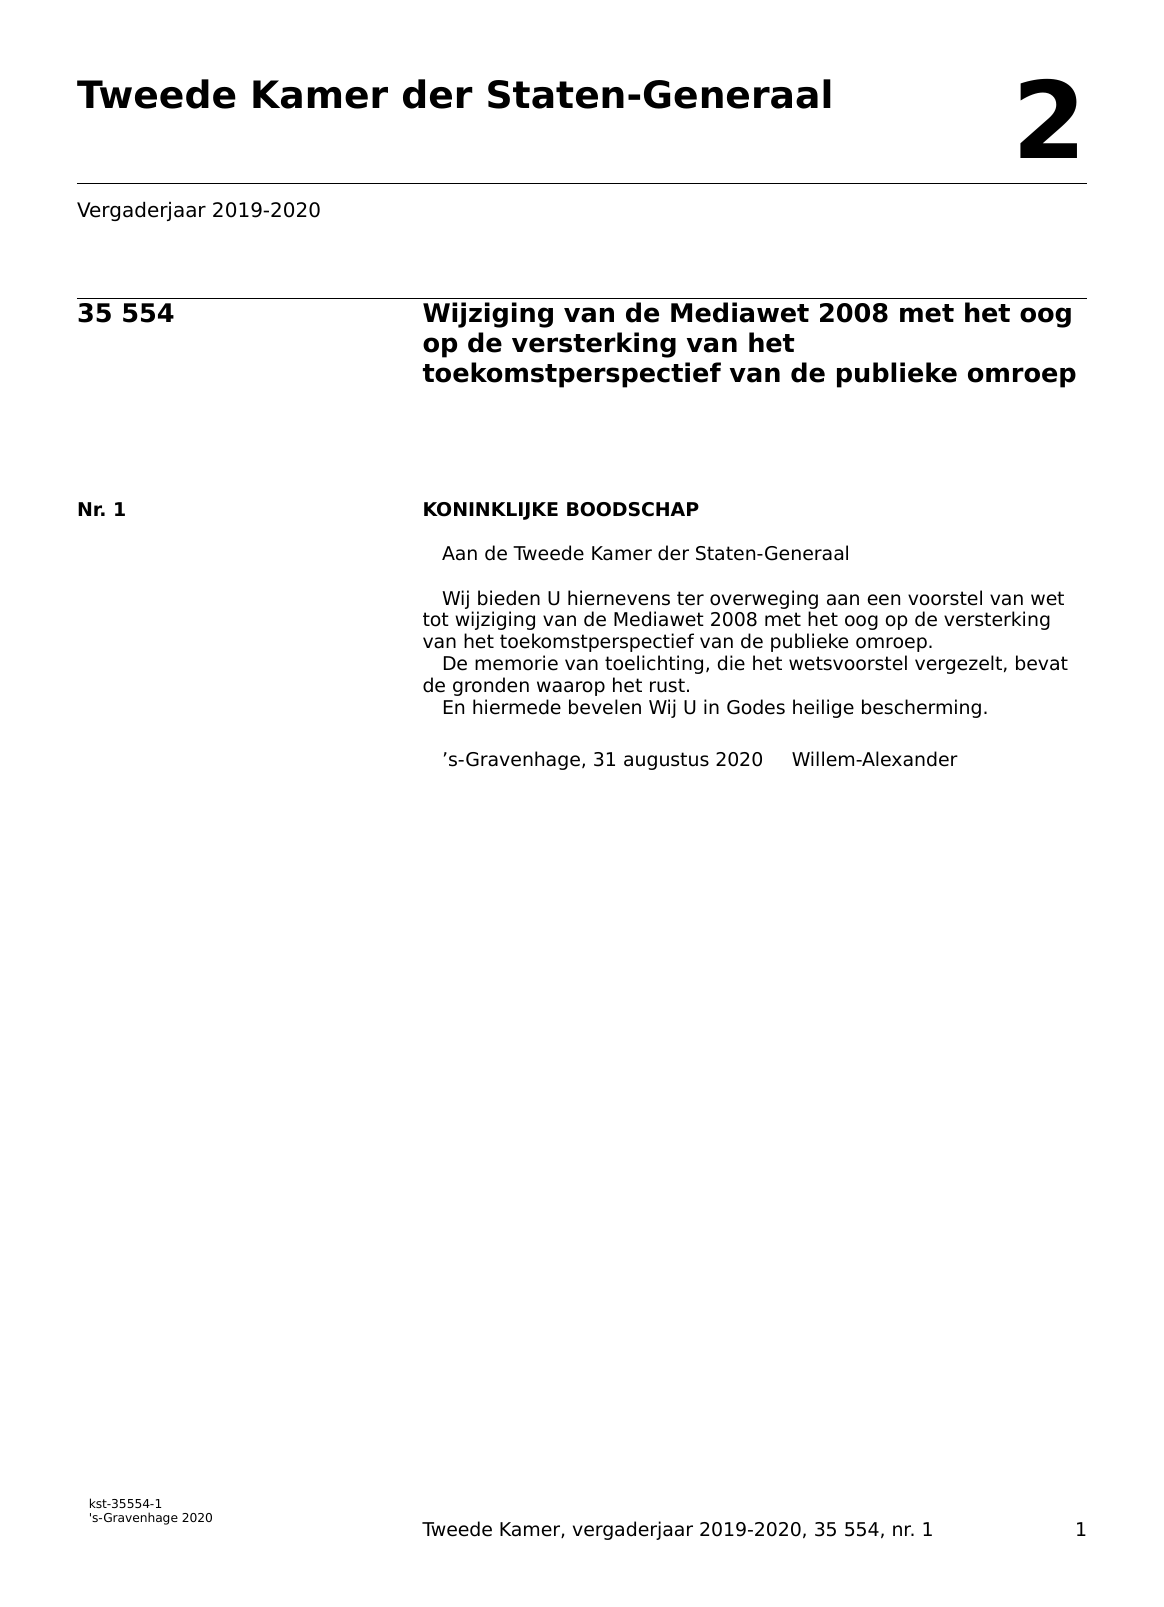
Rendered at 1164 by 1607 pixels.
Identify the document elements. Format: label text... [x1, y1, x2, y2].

text En hiermede bevelen Wij U in Godes heilige bescherming. [422, 697, 1087, 719]
table_header Tweede Kamer der Staten-Generaal [77, 59, 886, 183]
text ’s-Gravenhage, 31 augustus 2020 Willem-Alexander [422, 749, 1087, 771]
subtitle Nr. 1 KONINKLIJKE BOODSCHAP [77, 499, 1087, 521]
text Wij bieden U hiernevens ter overweging aan een voorstel van wet tot wijziging van de Mediawet 2008 met het oog op de versterking van het toekomstperspectief van de publieke omroep. [422, 587, 1087, 653]
text Aan de Tweede Kamer der Staten-Generaal [422, 543, 1087, 565]
text De memorie van toelichting, die het wetsvoorstel vergezelt, bevat de gronden waarop het rust. [422, 653, 1087, 697]
subtitle 35 554 Wijziging van de Mediawet 2008 met het oog op de versterking van het toekomstperspectief van de publieke omroep [77, 299, 1087, 388]
text 's-Gravenhage 2020 [88, 1511, 323, 1525]
text kst-35554-1 [88, 1497, 323, 1511]
table_header 2 [886, 59, 1087, 183]
table_cell Vergaderjaar 2019-2020 [77, 184, 1087, 298]
